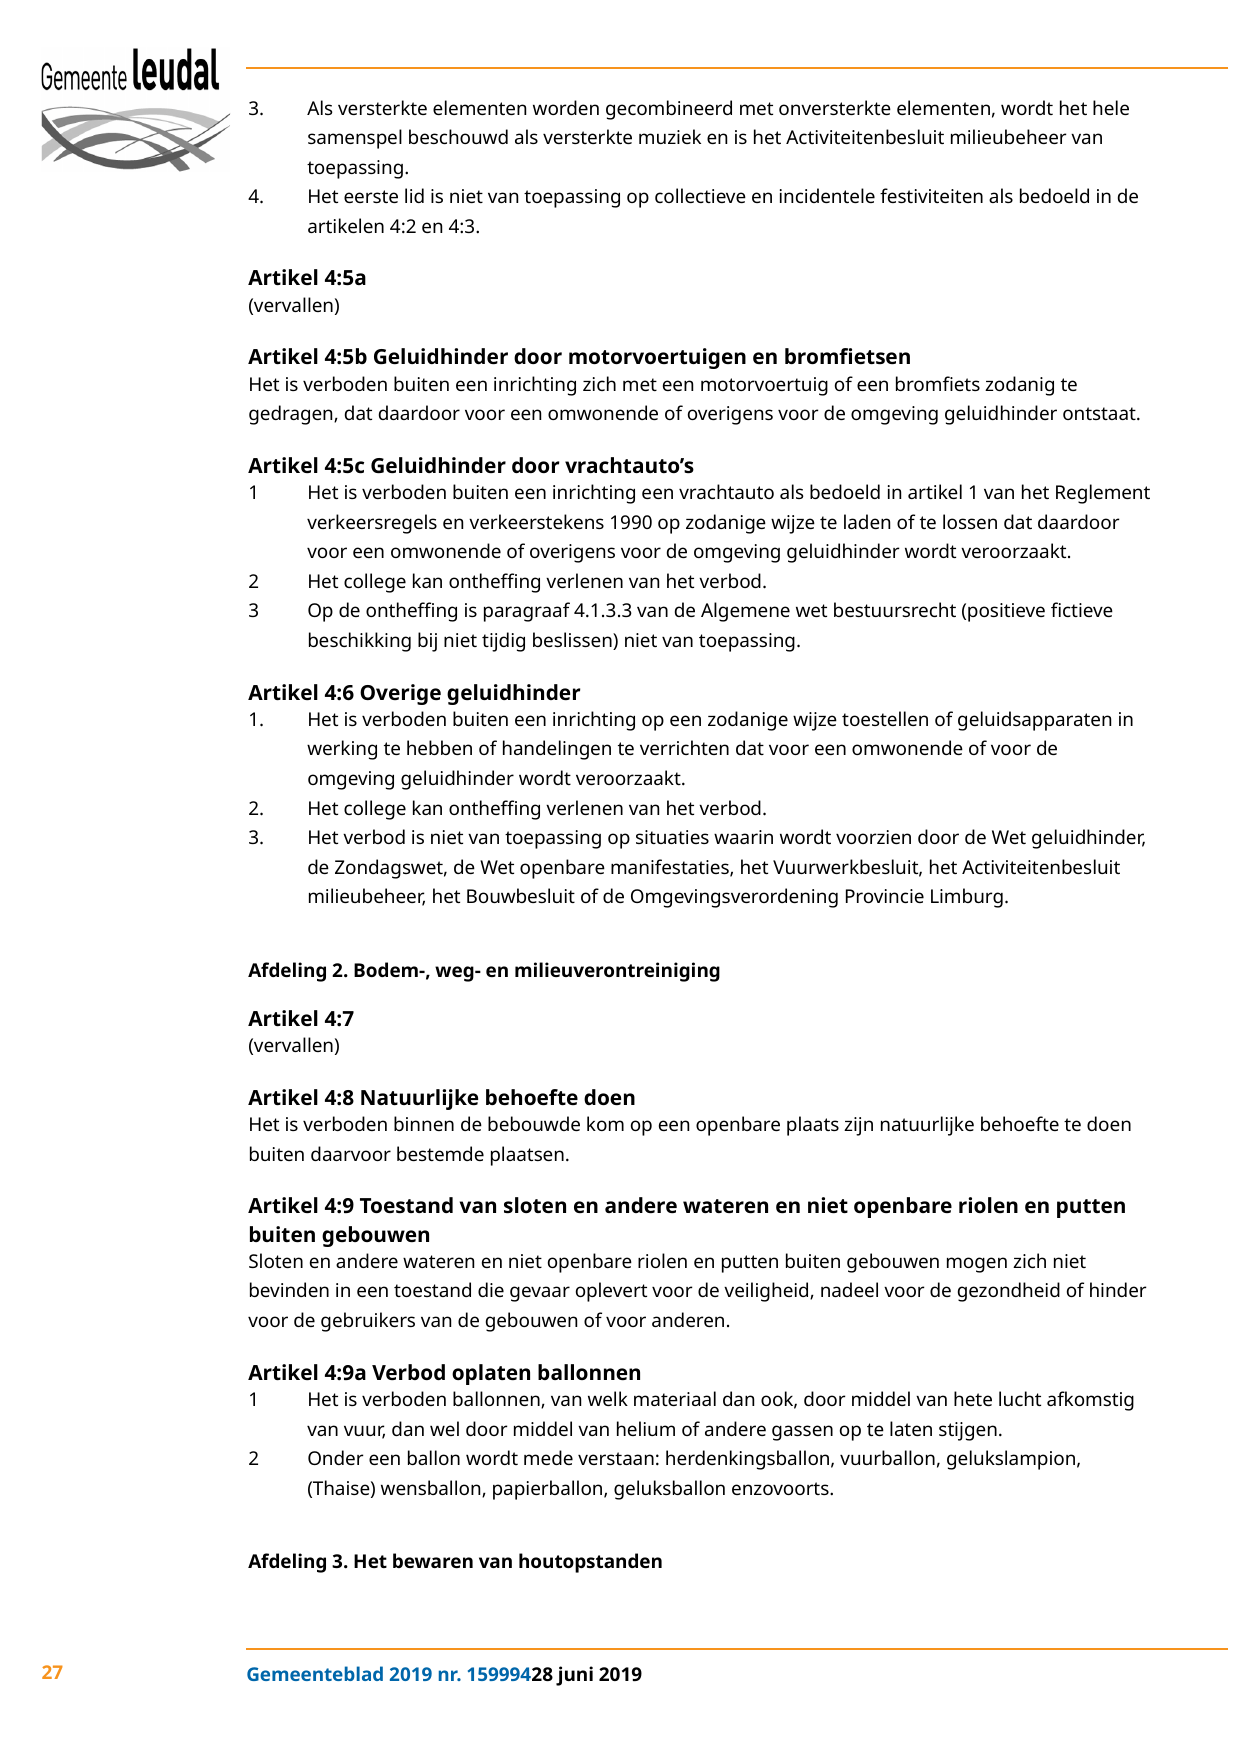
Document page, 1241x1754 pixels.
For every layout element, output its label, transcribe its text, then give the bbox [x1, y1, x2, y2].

text Artikel 4:9a Verbod oplaten ballonnen [248, 1358, 1152, 1386]
list Op de ontheffing is paragraaf 4.1.3.3 van de Algemene wet bestuursrecht (positieve fictieve beschikking bij niet tijdig beslissen) niet van toepassing. [248, 598, 1152, 653]
list Het is verboden ballonnen, van welk materiaal dan ook, door middel van hete lucht afkomstig van vuur, dan wel door middel van helium of andere gassen op te laten stijgen. [248, 1386, 1152, 1441]
text Afdeling 3. Het bewaren van houtopstanden [248, 1546, 1152, 1574]
text Artikel 4:5a [248, 263, 1152, 292]
picture [41, 47, 231, 172]
text (vervallen) [248, 292, 1152, 318]
list Het college kan ontheffing verlenen van het verbod. [248, 568, 1152, 594]
text Artikel 4:5c Geluidhinder door vrachtauto’s [248, 451, 1152, 479]
list Onder een ballon wordt mede verstaan: herdenkingsballon, vuurballon, gelukslampion, (Thaise) wensballon, papierballon, geluksballon enzovoorts. [248, 1445, 1152, 1501]
text Afdeling 2. Bodem-, weg- en milieuverontreiniging [248, 955, 1152, 983]
list Het verbod is niet van toepassing op situaties waarin wordt voorzien door de Wet geluidhinder, de Zondagswet, de Wet openbare manifestaties, het Vuurwerkbesluit, het Activiteitenbesluit milieubeheer, het Bouwbesluit of de Omgevingsverordening Provincie Limburg. [248, 824, 1152, 909]
text (vervallen) [248, 1032, 1152, 1058]
text Artikel 4:5b Geluidhinder door motorvoertuigen en bromfietsen [248, 342, 1152, 371]
text Artikel 4:8 Natuurlijke behoefte doen [248, 1083, 1152, 1111]
list Het eerste lid is niet van toepassing op collectieve en incidentele festiviteiten als bedoeld in de artikelen 4:2 en 4:3. [248, 183, 1152, 239]
list Het is verboden buiten een inrichting op een zodanige wijze toestellen of geluidsapparaten in werking te hebben of handelingen te verrichten dat voor een omwonende of voor de omgeving geluidhinder wordt veroorzaakt. [248, 706, 1152, 791]
text Artikel 4:9 Toestand van sloten en andere wateren en niet openbare riolen en putten buiten gebouwen [248, 1191, 1152, 1248]
text Sloten en andere wateren en niet openbare riolen en putten buiten gebouwen mogen zich niet bevinden in een toestand die gevaar oplevert voor de veiligheid, nadeel voor de gezondheid of hinder voor de gebruikers van de gebouwen of voor anderen. [248, 1248, 1152, 1333]
list Het college kan ontheffing verlenen van het verbod. [248, 795, 1152, 821]
list Het is verboden buiten een inrichting een vrachtauto als bedoeld in artikel 1 van het Reglement verkeersregels en verkeerstekens 1990 op zodanige wijze te laden of te lossen dat daardoor voor een omwonende of overigens voor de omgeving geluidhinder wordt veroorzaakt. [248, 479, 1152, 564]
text Het is verboden binnen de bebouwde kom op een openbare plaats zijn natuurlijke behoefte te doen buiten daarvoor bestemde plaatsen. [248, 1111, 1152, 1167]
text Artikel 4:6 Overige geluidhinder [248, 678, 1152, 706]
text Het is verboden buiten een inrichting zich met een motorvoertuig of een bromfiets zodanig te gedragen, dat daardoor voor een omwonende of overigens voor de omgeving geluidhinder ontstaat. [248, 371, 1152, 426]
list Als versterkte elementen worden gecombineerd met onversterkte elementen, wordt het hele samenspel beschouwd als versterkte muziek en is het Activiteitenbesluit milieubeheer van toepassing. [248, 95, 1152, 180]
text Artikel 4:7 [248, 1004, 1152, 1032]
